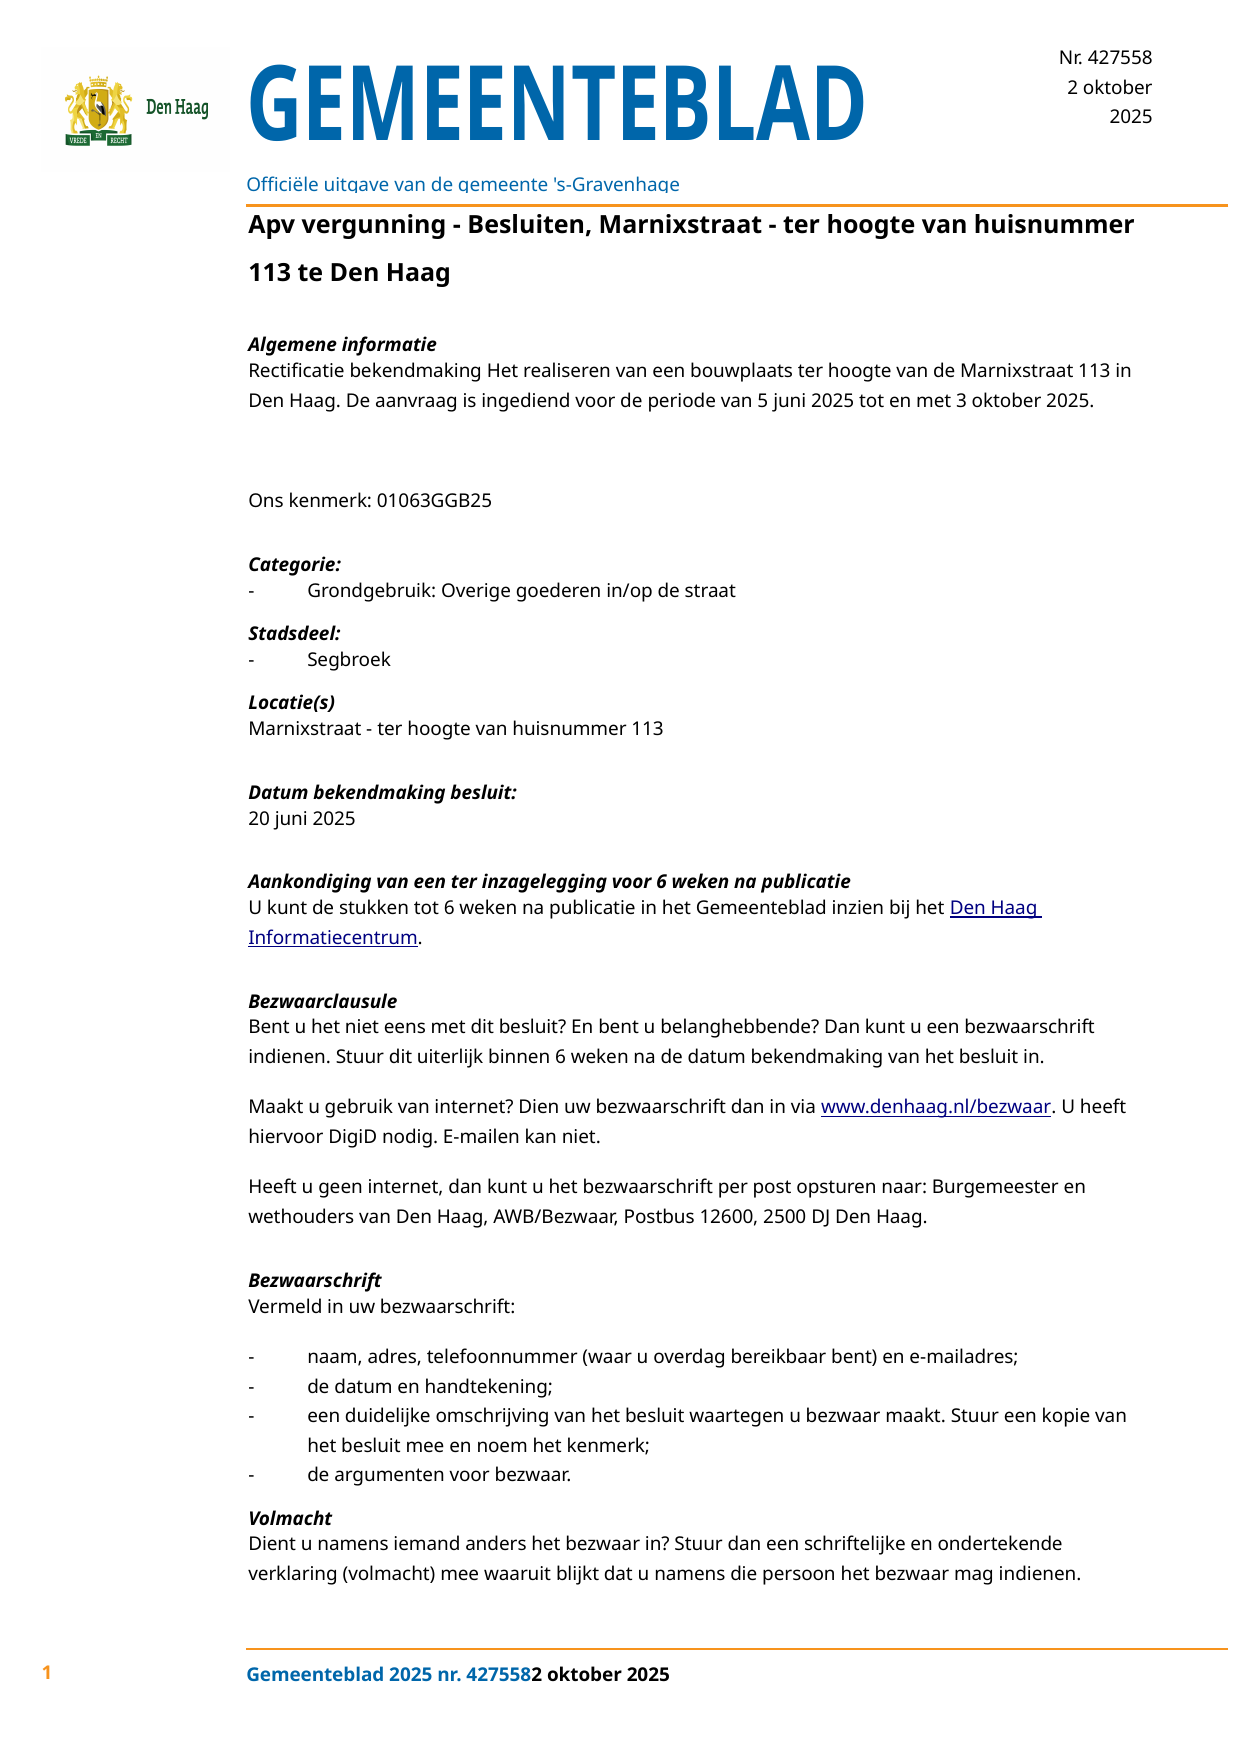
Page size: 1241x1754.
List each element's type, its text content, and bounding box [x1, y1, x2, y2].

list een duidelijke omschrijving van het besluit waartegen u bezwaar maakt. Stuur een kopie van het besluit mee en noem het kenmerk; [248, 1402, 1152, 1458]
text Rectificatie bekendmaking Het realiseren van een bouwplaats ter hoogte van de Marnixstraat 113 in Den Haag. De aanvraag is ingediend voor de periode van 5 juni 2025 tot en met 3 oktober 2025. [248, 357, 1152, 412]
text Bezwaarschrift [248, 1267, 1152, 1293]
text Categorie: [248, 552, 1152, 577]
text Ons kenmerk: 01063GGB25 [248, 488, 1152, 513]
list naam, adres, telefoonnummer (waar u overdag bereikbaar bent) en e-mailadres; [248, 1343, 1152, 1369]
text Stadsdeel: [248, 620, 1152, 646]
list de datum en handtekening; [248, 1373, 1152, 1399]
text U kunt de stukken tot 6 weken na publicatie in het Gemeenteblad inzien bij het Den Haag Informatiecentrum. [248, 894, 1152, 950]
text Dient u namens iemand anders het bezwaar in? Stuur dan een schriftelijke en ondertekende verklaring (volmacht) mee waaruit blijkt dat u namens die persoon het bezwaar mag indienen. [248, 1531, 1152, 1586]
list Segbroek [248, 646, 1152, 672]
text 20 juni 2025 [248, 805, 1152, 830]
picture [41, 47, 231, 172]
text Marnixstraat - ter hoogte van huisnummer 113 [248, 715, 1152, 741]
text Datum bekendmaking besluit: [248, 779, 1152, 805]
text Vermeld in uw bezwaarschrift: [248, 1293, 1152, 1319]
text Apv vergunning - Besluiten, Marnixstraat - ter hoogte van huisnummer 113 te Den Haag [248, 207, 1152, 288]
text Locatie(s) [248, 689, 1152, 715]
text Volmacht [248, 1505, 1152, 1531]
text Aankondiging van een ter inzagelegging voor 6 weken na publicatie [248, 869, 1152, 894]
list Grondgebruik: Overige goederen in/op de straat [248, 577, 1152, 603]
text Algemene informatie [248, 331, 1152, 357]
text Heeft u geen internet, dan kunt u het bezwaarschrift per post opsturen naar: Burgemeester en wethouders van Den Haag, AWB/Bezwaar, Postbus 12600, 2500 DJ Den Haag. [248, 1174, 1152, 1229]
text Bent u het niet eens met dit besluit? En bent u belanghebbende? Dan kunt u een bezwaarschrift indienen. Stuur dit uiterlijk binnen 6 weken na de datum bekendmaking van het besluit in. [248, 1014, 1152, 1069]
text Maakt u gebruik van internet? Dien uw bezwaarschrift dan in via www.denhaag.nl/bezwaar. U heeft hiervoor DigiD nodig. E-mailen kan niet. [248, 1094, 1152, 1149]
text Bezwaarclausule [248, 988, 1152, 1014]
list de argumenten voor bezwaar. [248, 1462, 1152, 1487]
